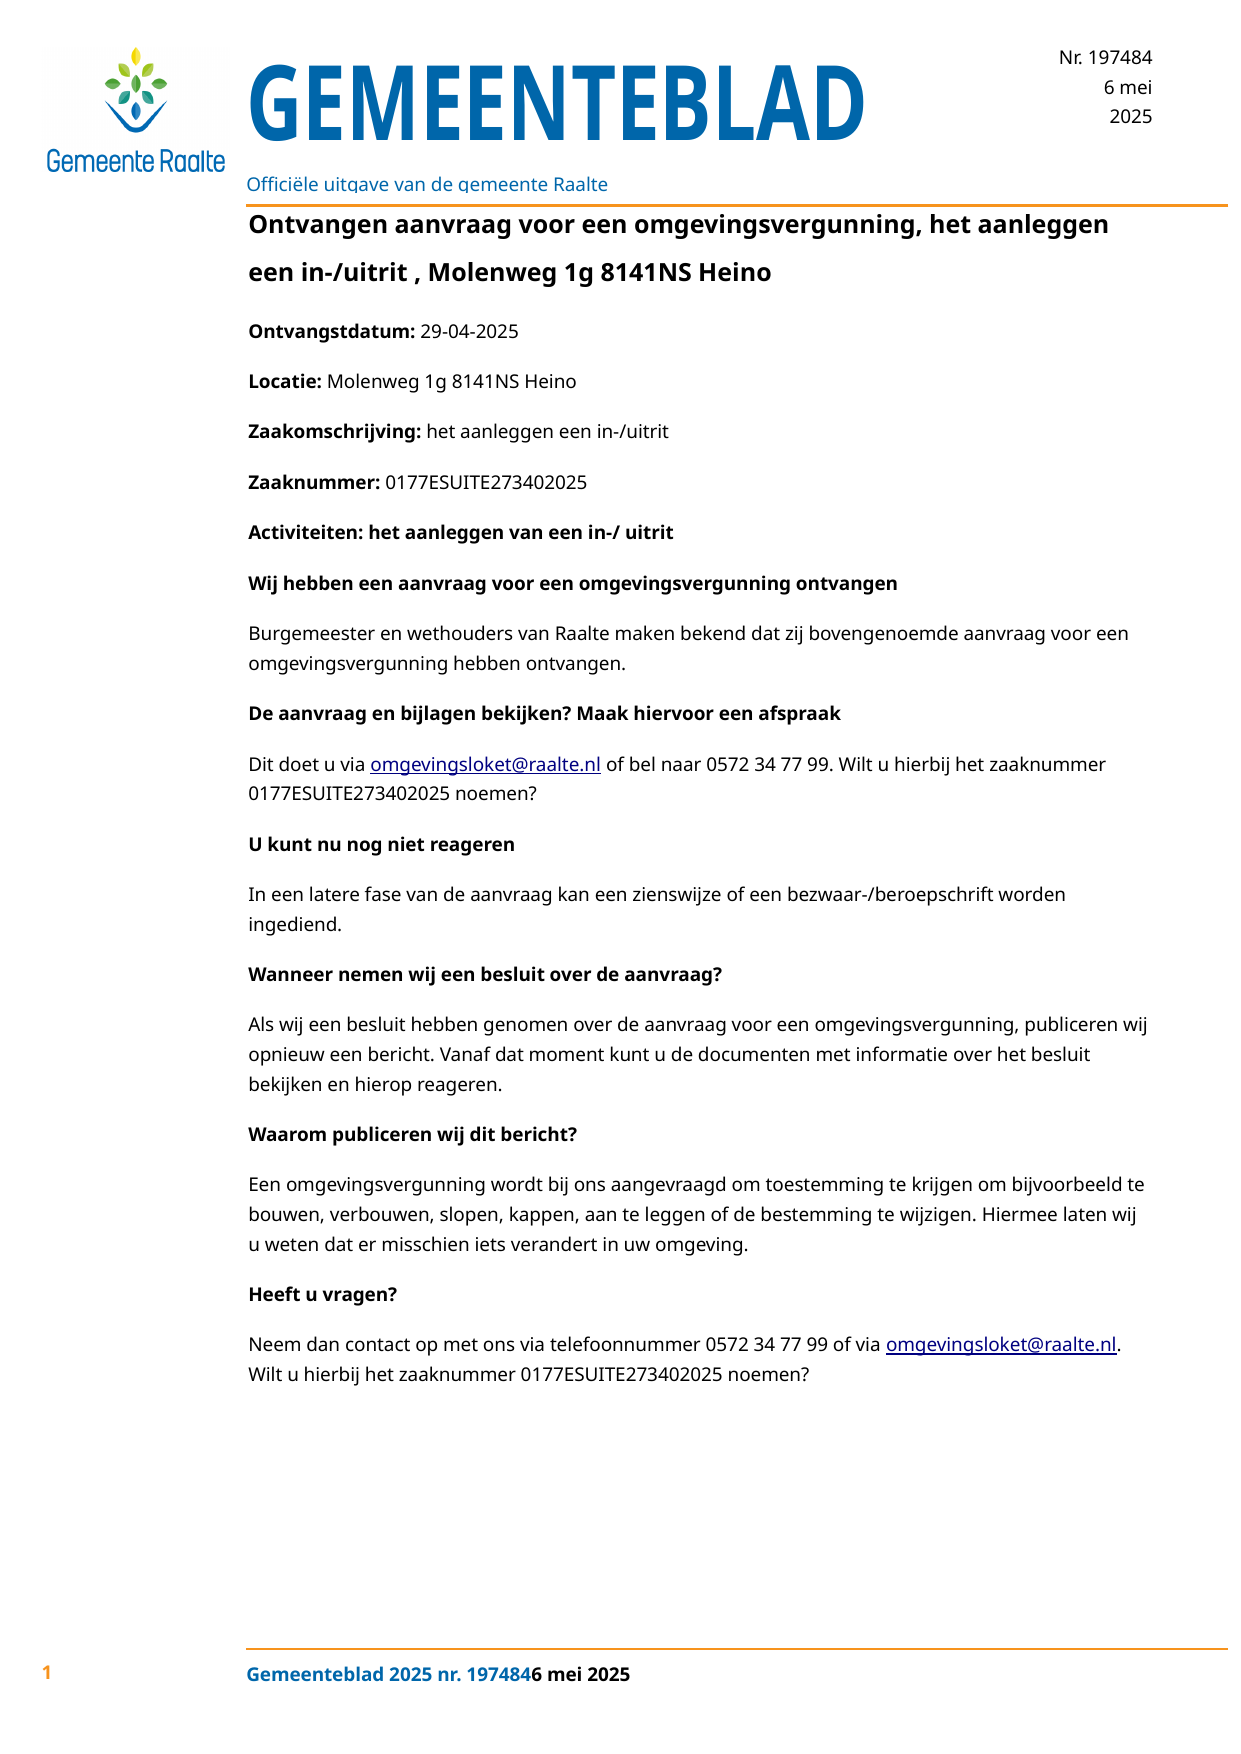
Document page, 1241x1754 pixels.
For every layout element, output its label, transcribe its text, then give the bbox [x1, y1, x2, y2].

text Waarom publiceren wij dit bericht? [248, 1121, 1152, 1147]
text Ontvangen aanvraag voor een omgevingsvergunning, het aanleggen een in-/uitrit , Molenweg 1g 8141NS Heino [248, 207, 1152, 288]
text In een latere fase van de aanvraag kan een zienswijze of een bezwaar-/beroepschrift worden ingediend. [248, 881, 1152, 937]
text Wij hebben een aanvraag voor een omgevingsvergunning ontvangen [248, 570, 1152, 596]
text Activiteiten: het aanleggen van een in-/ uitrit [248, 519, 1152, 545]
text Ontvangstdatum: 29-04-2025 [248, 318, 1152, 344]
text Wanneer nemen wij een besluit over de aanvraag? [248, 961, 1152, 987]
text Locatie: Molenweg 1g 8141NS Heino [248, 368, 1152, 394]
text De aanvraag en bijlagen bekijken? Maak hiervoor een afspraak [248, 700, 1152, 726]
picture [41, 47, 231, 172]
text Zaakomschrijving: het aanleggen een in-/uitrit [248, 419, 1152, 444]
text Heeft u vragen? [248, 1281, 1152, 1307]
text Een omgevingsvergunning wordt bij ons aangevraagd om toestemming te krijgen om bijvoorbeeld te bouwen, verbouwen, slopen, kappen, aan te leggen of de bestemming te wijzigen. Hiermee laten wij u weten dat er misschien iets verandert in uw omgeving. [248, 1172, 1152, 1257]
text Burgemeester en wethouders van Raalte maken bekend dat zij bovengenoemde aanvraag voor een omgevingsvergunning hebben ontvangen. [248, 620, 1152, 676]
text Als wij een besluit hebben genomen over de aanvraag voor een omgevingsvergunning, publiceren wij opnieuw een bericht. Vanaf dat moment kunt u de documenten met informatie over het besluit bekijken en hierop reageren. [248, 1012, 1152, 1097]
text Neem dan contact op met ons via telefoonnummer 0572 34 77 99 of via omgevingsloket@raalte.nl. Wilt u hierbij het zaaknummer 0177ESUITE273402025 noemen? [248, 1332, 1152, 1387]
text Zaaknummer: 0177ESUITE273402025 [248, 469, 1152, 495]
text U kunt nu nog niet reageren [248, 831, 1152, 857]
text Dit doet u via omgevingsloket@raalte.nl of bel naar 0572 34 77 99. Wilt u hierbij het zaaknummer 0177ESUITE273402025 noemen? [248, 751, 1152, 806]
